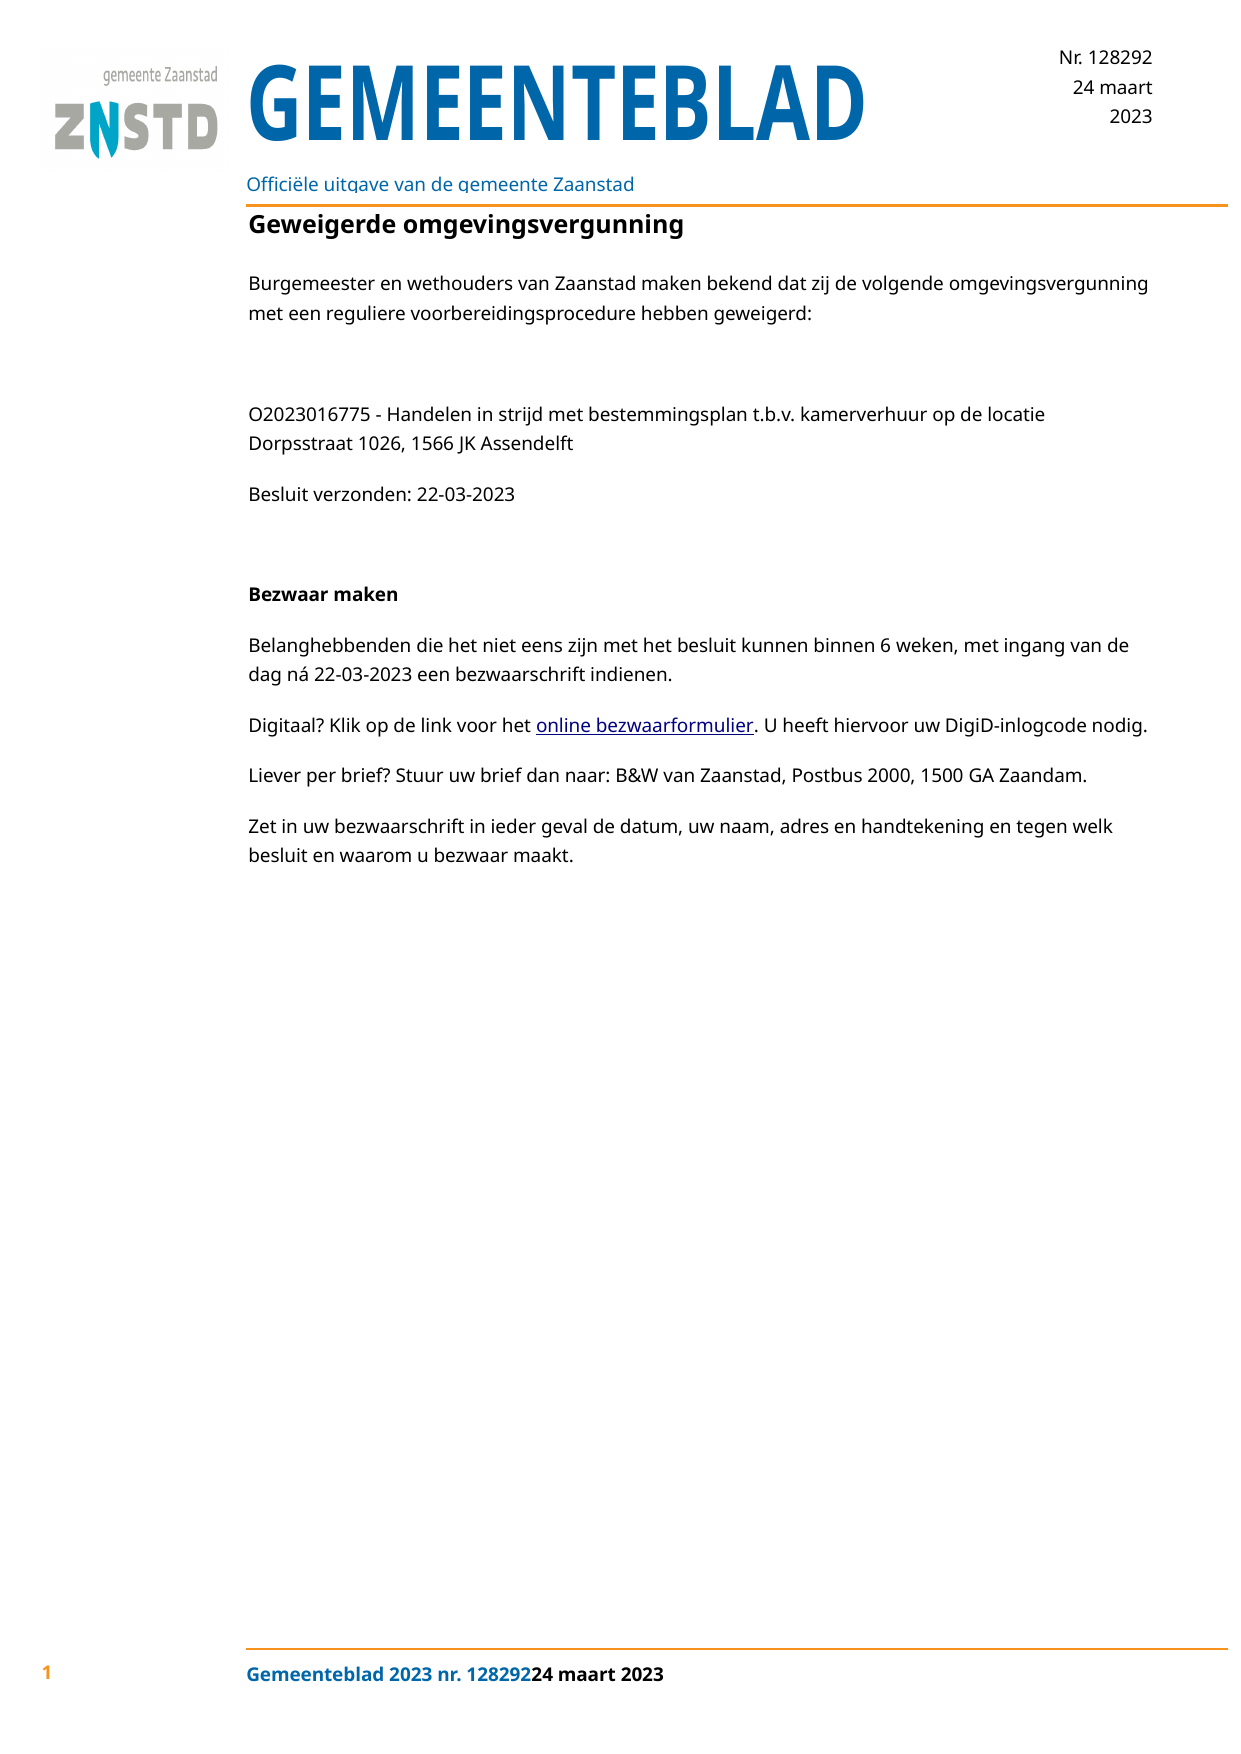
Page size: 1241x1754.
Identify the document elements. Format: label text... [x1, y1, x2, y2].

text Belanghebbenden die het niet eens zijn met het besluit kunnen binnen 6 weken, met ingang van de dag ná 22-03-2023 een bezwaarschrift indienen. [248, 632, 1152, 687]
text Geweigerde omgevingsvergunning [248, 207, 1152, 241]
text Bezwaar maken [248, 582, 1152, 607]
picture [41, 47, 231, 172]
text Digitaal? Klik op de link voor het online bezwaarformulier. U heeft hiervoor uw DigiD-inlogcode nodig. [248, 712, 1152, 738]
text O2023016775 - Handelen in strijd met bestemmingsplan t.b.v. kamerverhuur op de locatie Dorpsstraat 1026, 1566 JK Assendelft [248, 401, 1152, 456]
text Besluit verzonden: 22-03-2023 [248, 481, 1152, 506]
text Liever per brief? Stuur uw brief dan naar: B&W van Zaanstad, Postbus 2000, 1500 GA Zaandam. [248, 762, 1152, 788]
text Zet in uw bezwaarschrift in ieder geval de datum, uw naam, adres en handtekening en tegen welk besluit en waarom u bezwaar maakt. [248, 813, 1152, 868]
text Burgemeester en wethouders van Zaanstad maken bekend dat zij de volgende omgevingsvergunning met een reguliere voorbereidingsprocedure hebben geweigerd: [248, 270, 1152, 326]
